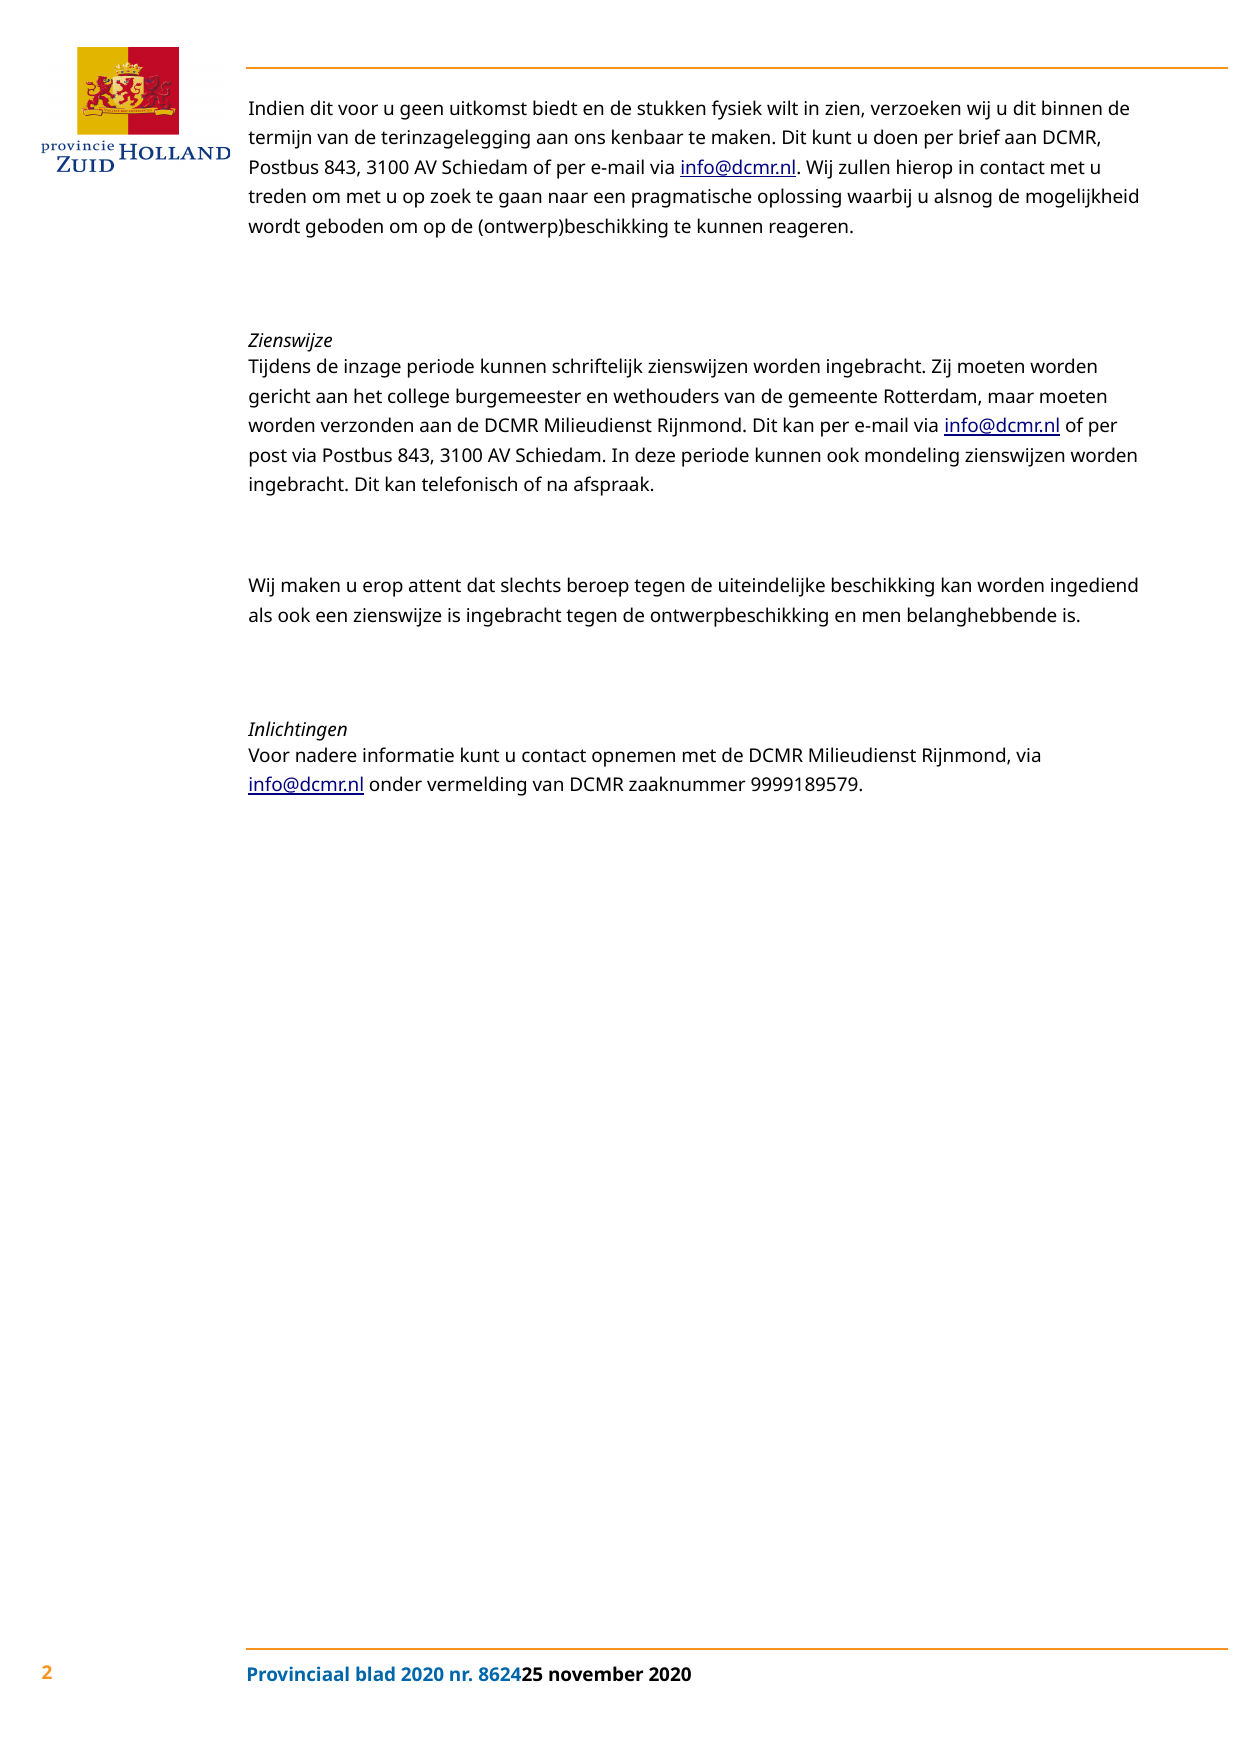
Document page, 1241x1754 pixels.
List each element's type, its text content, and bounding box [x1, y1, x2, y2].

text Wij maken u erop attent dat slechts beroep tegen de uiteindelijke beschikking kan worden ingediend als ook een zienswijze is ingebracht tegen de ontwerpbeschikking en men belanghebbende is. [248, 572, 1152, 628]
picture [41, 47, 231, 172]
text Voor nadere informatie kunt u contact opnemen met de DCMR Milieudienst Rijnmond, via info@dcmr.nl onder vermelding van DCMR zaaknummer 9999189579. [248, 742, 1152, 797]
text Indien dit voor u geen uitkomst biedt en de stukken fysiek wilt in zien, verzoeken wij u dit binnen de termijn van de terinzagelegging aan ons kenbaar te maken. Dit kunt u doen per brief aan DCMR, Postbus 843, 3100 AV Schiedam of per e-mail via info@dcmr.nl. Wij zullen hierop in contact met u treden om met u op zoek te gaan naar een pragmatische oplossing waarbij u alsnog de mogelijkheid wordt geboden om op de (ontwerp)beschikking te kunnen reageren. [248, 95, 1152, 239]
text Inlichtingen [248, 716, 1152, 742]
text Zienswijze [248, 327, 1152, 353]
text Tijdens de inzage periode kunnen schriftelijk zienswijzen worden ingebracht. Zij moeten worden gericht aan het college burgemeester en wethouders van de gemeente Rotterdam, maar moeten worden verzonden aan de DCMR Milieudienst Rijnmond. Dit kan per e-mail via info@dcmr.nl of per post via Postbus 843, 3100 AV Schiedam. In deze periode kunnen ook mondeling zienswijzen worden ingebracht. Dit kan telefonisch of na afspraak. [248, 353, 1152, 497]
